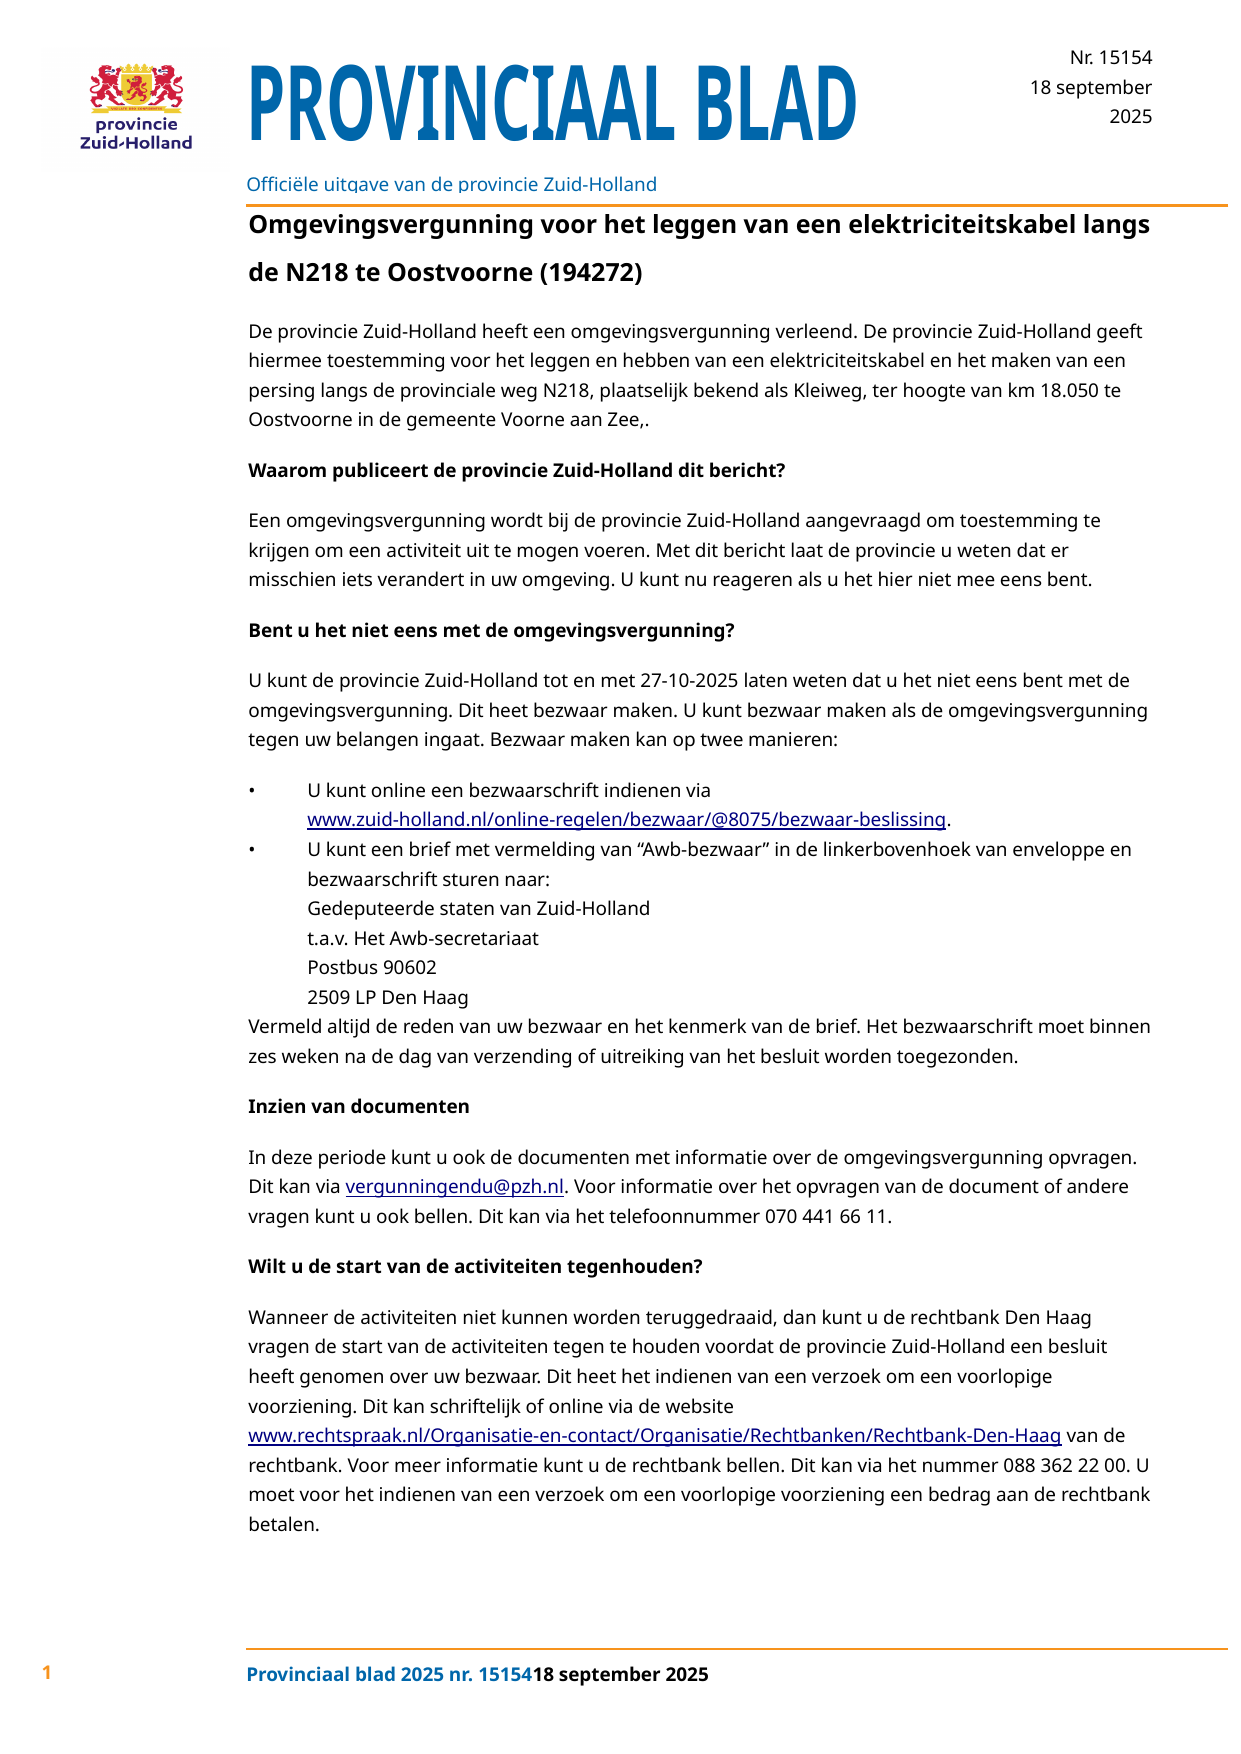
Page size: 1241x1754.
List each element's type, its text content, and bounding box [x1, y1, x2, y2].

text Wilt u de start van de activiteiten tegenhouden? [248, 1254, 1152, 1279]
text Vermeld altijd de reden van uw bezwaar en het kenmerk van de brief. Het bezwaarschrift moet binnen zes weken na de dag van verzending of uitreiking van het besluit worden toegezonden. [248, 1014, 1152, 1069]
text Inzien van documenten [248, 1094, 1152, 1119]
list Postbus 90602 [248, 954, 1152, 980]
picture [41, 47, 231, 172]
text U kunt de provincie Zuid-Holland tot en met 27-10-2025 laten weten dat u het niet eens bent met de omgevingsvergunning. Dit heet bezwaar maken. U kunt bezwaar maken als de omgevingsvergunning tegen uw belangen ingaat. Bezwaar maken kan op twee manieren: [248, 667, 1152, 752]
list U kunt een brief met vermelding van “Awb-bezwaar” in de linkerbovenhoek van enveloppe en bezwaarschrift sturen naar: [248, 836, 1152, 892]
text In deze periode kunt u ook de documenten met informatie over de omgevingsvergunning opvragen. Dit kan via vergunningendu@pzh.nl. Voor informatie over het opvragen van de document of andere vragen kunt u ook bellen. Dit kan via het telefoonnummer 070 441 66 11. [248, 1144, 1152, 1229]
text Een omgevingsvergunning wordt bij de provincie Zuid-Holland aangevraagd om toestemming te krijgen om een activiteit uit te mogen voeren. Met dit bericht laat de provincie u weten dat er misschien iets verandert in uw omgeving. U kunt nu reageren als u het hier niet mee eens bent. [248, 507, 1152, 592]
text Wanneer de activiteiten niet kunnen worden teruggedraaid, dan kunt u de rechtbank Den Haag vragen de start van de activiteiten tegen te houden voordat de provincie Zuid-Holland een besluit heeft genomen over uw bezwaar. Dit heet het indienen van een verzoek om een voorlopige voorziening. Dit kan schriftelijk of online via de website www.rechtspraak.nl/Organisatie-en-contact/Organisatie/Rechtbanken/Rechtbank-Den-Haag van de rechtbank. Voor meer informatie kunt u de rechtbank bellen. Dit kan via het nummer 088 362 22 00. U moet voor het indienen van een verzoek om een voorlopige voorziening een bedrag aan de rechtbank betalen. [248, 1304, 1152, 1537]
list U kunt online een bezwaarschrift indienen via www.zuid-holland.nl/online-regelen/bezwaar/@8075/bezwaar-beslissing. [248, 777, 1152, 832]
list 2509 LP Den Haag [248, 984, 1152, 1010]
text De provincie Zuid-Holland heeft een omgevingsvergunning verleend. De provincie Zuid-Holland geeft hiermee toestemming voor het leggen en hebben van een elektriciteitskabel en het maken van een persing langs de provinciale weg N218, plaatselijk bekend als Kleiweg, ter hoogte van km 18.050 te Oostvoorne in de gemeente Voorne aan Zee,. [248, 318, 1152, 432]
text Waarom publiceert de provincie Zuid-Holland dit bericht? [248, 457, 1152, 483]
list t.a.v. Het Awb-secretariaat [248, 925, 1152, 951]
text Omgevingsvergunning voor het leggen van een elektriciteitskabel langs de N218 te Oostvoorne (194272) [248, 207, 1152, 288]
text Bent u het niet eens met de omgevingsvergunning? [248, 617, 1152, 643]
list Gedeputeerde staten van Zuid-Holland [248, 895, 1152, 921]
